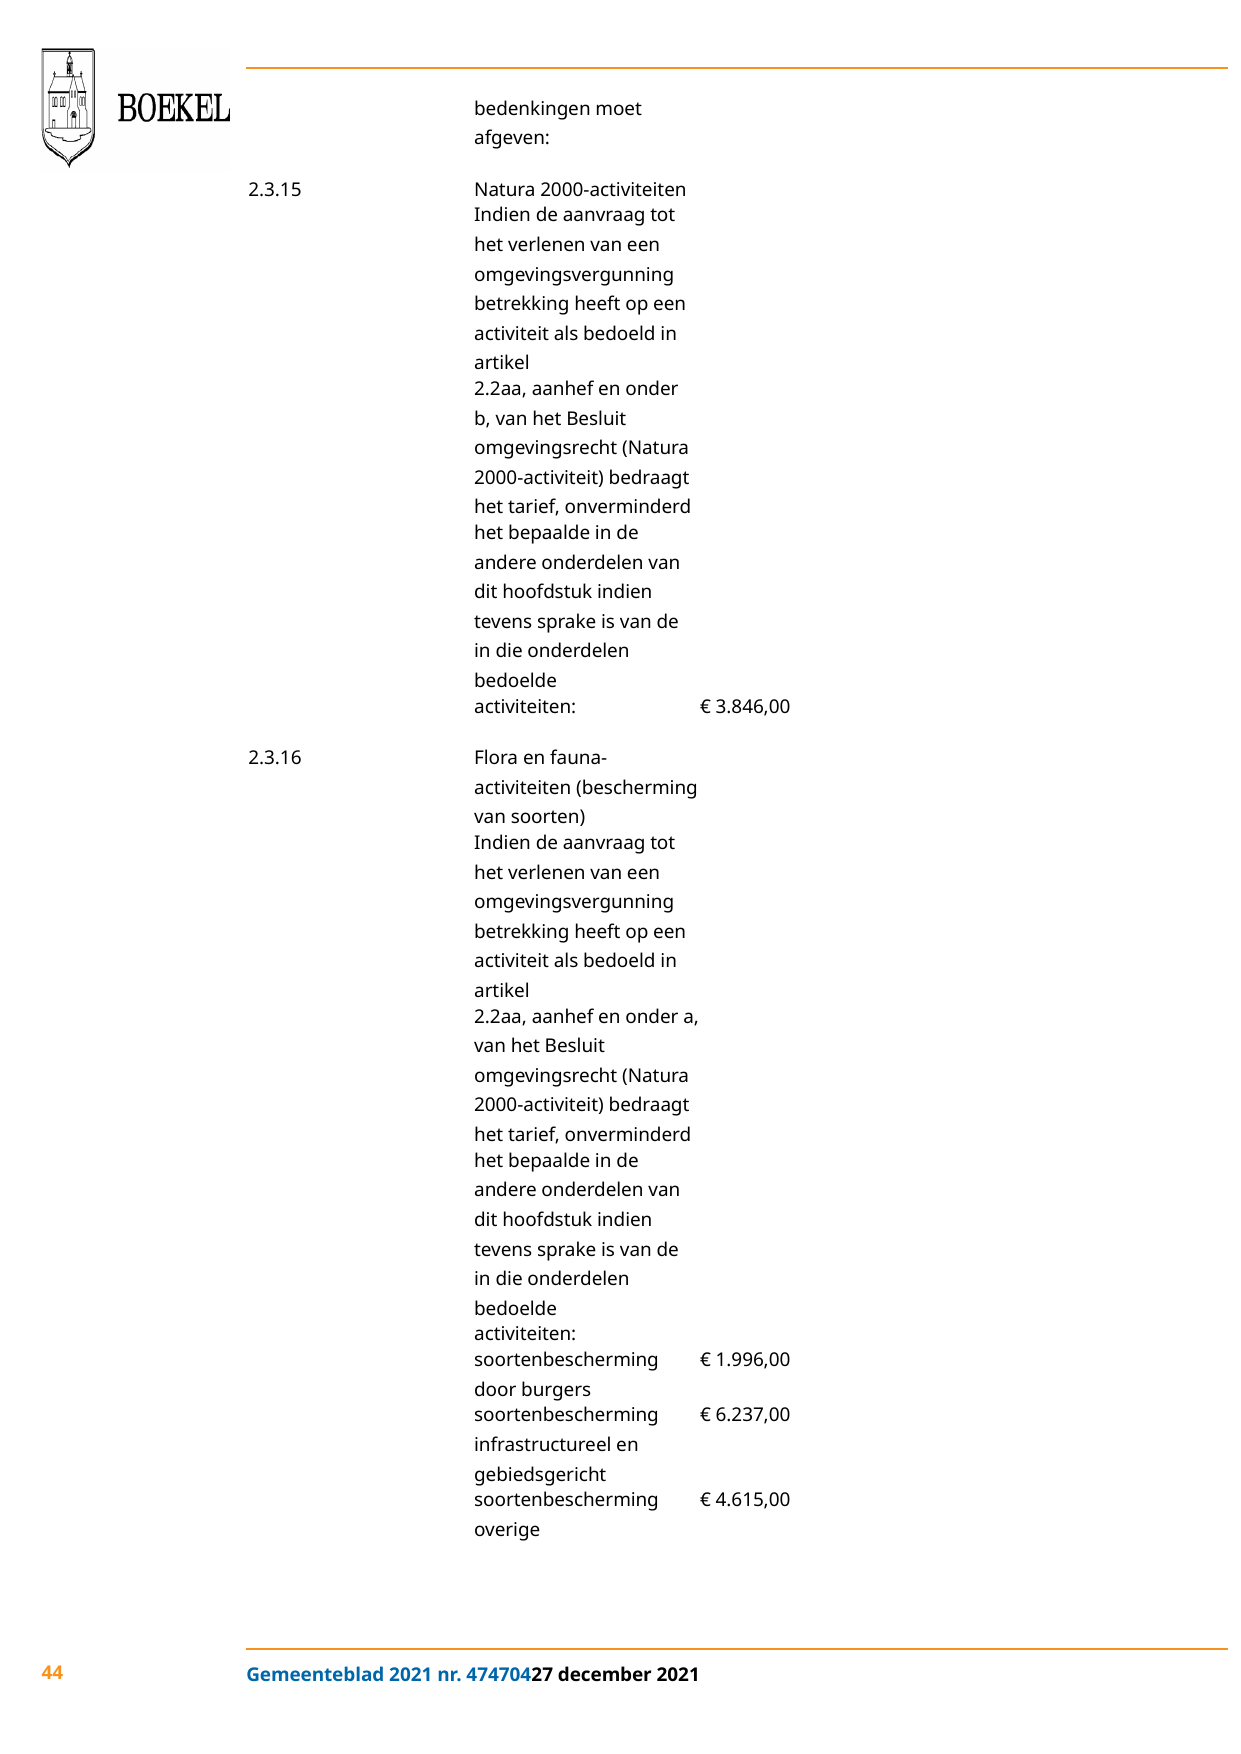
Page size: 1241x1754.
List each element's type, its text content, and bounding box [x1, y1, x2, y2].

table_cell 2.3.16 [248, 744, 474, 829]
table_cell [700, 1147, 926, 1321]
table_cell [700, 1568, 926, 1593]
table_cell [248, 150, 474, 176]
table_cell [248, 1542, 474, 1568]
table_cell € 3.846,00 [700, 693, 926, 719]
table_cell Indien de aanvraag tot het verlenen van een omgevingsvergunning betrekking heeft op een activiteit als bedoeld in artikel [474, 202, 700, 375]
table_cell soortenbescherming infrastructureel en gebiedsgericht [474, 1402, 700, 1487]
table_cell [248, 375, 474, 519]
table_cell [700, 95, 926, 150]
table_cell [248, 1321, 474, 1346]
table_cell [700, 202, 926, 375]
table_cell [700, 1003, 926, 1147]
table_cell [700, 1321, 926, 1346]
table_cell 2.3.15 [248, 176, 474, 202]
picture [41, 47, 231, 172]
table_cell soortenbescherming door burgers [474, 1346, 700, 1402]
table_cell [248, 202, 474, 375]
table_cell [700, 176, 926, 202]
table_cell [700, 829, 926, 1003]
table_cell [700, 519, 926, 693]
table_cell het bepaalde in de andere onderdelen van dit hoofdstuk indien tevens sprake is van de in die onderdelen bedoelde [474, 519, 700, 693]
table_cell [248, 829, 474, 1003]
table_cell bedenkingen moet afgeven: [474, 95, 700, 150]
table_cell [248, 1487, 474, 1542]
table_cell [474, 150, 700, 176]
table_cell [248, 1147, 474, 1321]
table_cell [248, 1346, 474, 1402]
table_cell soortenbescherming overige [474, 1487, 700, 1542]
table_cell [248, 1568, 474, 1593]
table_cell Indien de aanvraag tot het verlenen van een omgevingsvergunning betrekking heeft op een activiteit als bedoeld in artikel [474, 829, 700, 1003]
table_cell [248, 719, 474, 744]
table_cell Natura 2000-activiteiten [474, 176, 700, 202]
table_cell Flora en fauna-activiteiten (bescherming van soorten) [474, 744, 700, 829]
table_cell [248, 1003, 474, 1147]
table_cell [248, 95, 474, 150]
table_cell € 1.996,00 [700, 1346, 926, 1402]
table_cell het bepaalde in de andere onderdelen van dit hoofdstuk indien tevens sprake is van de in die onderdelen bedoelde [474, 1147, 700, 1321]
table_cell [474, 1542, 700, 1568]
table_cell 2.2aa, aanhef en onder b, van het Besluit omgevingsrecht (Natura 2000-activiteit) bedraagt het tarief, onverminderd [474, 375, 700, 519]
table_cell [248, 1402, 474, 1487]
table_cell € 4.615,00 [700, 1487, 926, 1542]
table_cell [248, 519, 474, 693]
table_cell [700, 744, 926, 829]
table_cell 2.2aa, aanhef en onder a, van het Besluit omgevingsrecht (Natura 2000-activiteit) bedraagt het tarief, onverminderd [474, 1003, 700, 1147]
table_cell [474, 1568, 700, 1593]
table_cell [248, 693, 474, 719]
table_cell activiteiten: [474, 693, 700, 719]
table_cell [700, 1542, 926, 1568]
table_cell € 6.237,00 [700, 1402, 926, 1487]
table_cell activiteiten: [474, 1321, 700, 1346]
table_cell [700, 150, 926, 176]
table_cell [700, 719, 926, 744]
table_cell [700, 375, 926, 519]
table_cell [474, 719, 700, 744]
